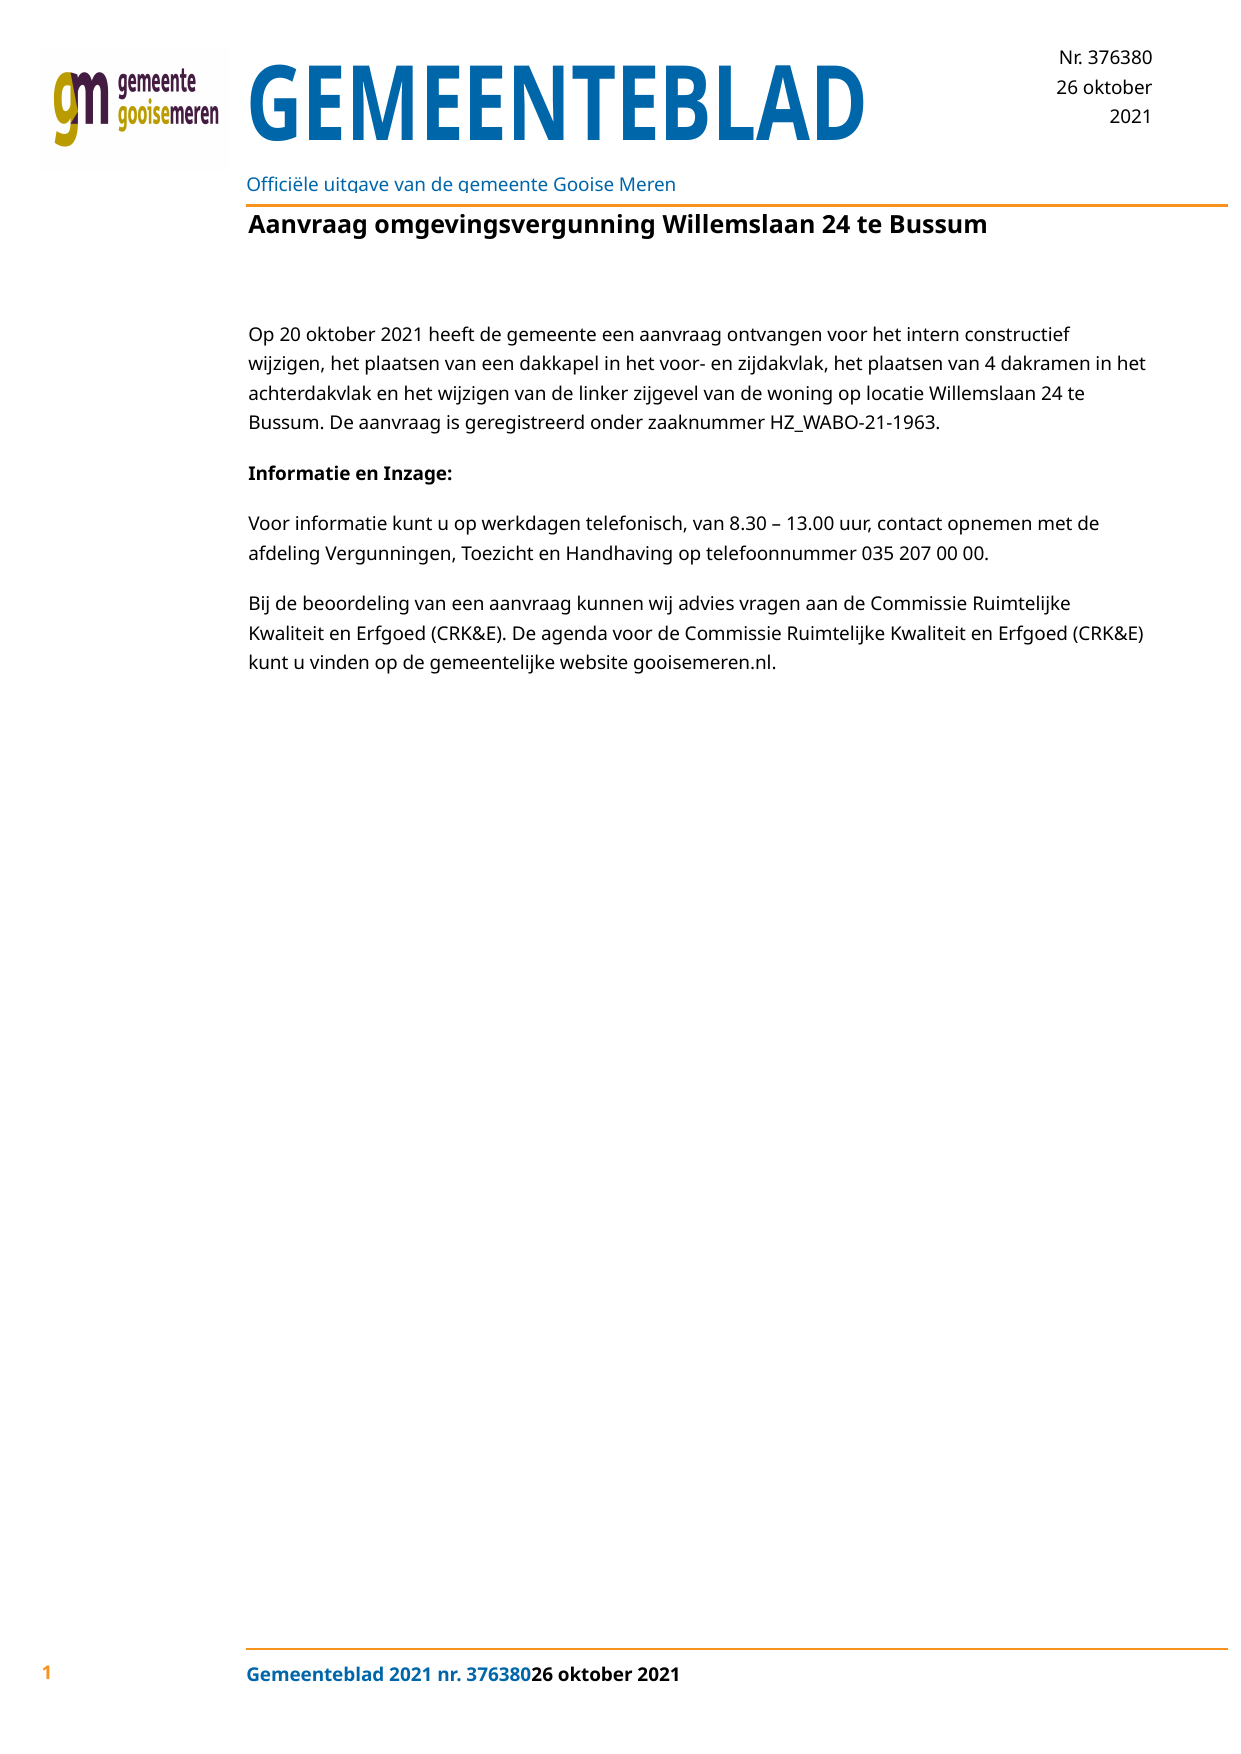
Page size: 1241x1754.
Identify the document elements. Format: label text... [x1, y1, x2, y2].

text Bij de beoordeling van een aanvraag kunnen wij advies vragen aan de Commissie Ruimtelijke Kwaliteit en Erfgoed (CRK&E). De agenda voor de Commissie Ruimtelijke Kwaliteit en Erfgoed (CRK&E) kunt u vinden op de gemeentelijke website gooisemeren.nl. [248, 590, 1152, 675]
text Aanvraag omgevingsvergunning Willemslaan 24 te Bussum [248, 207, 1152, 241]
text Op 20 oktober 2021 heeft de gemeente een aanvraag ontvangen voor het intern constructief wijzigen, het plaatsen van een dakkapel in het voor- en zijdakvlak, het plaatsen van 4 dakramen in het achterdakvlak en het wijzigen van de linker zijgevel van de woning op locatie Willemslaan 24 te Bussum. De aanvraag is geregistreerd onder zaaknummer HZ_WABO-21-1963. [248, 321, 1152, 435]
text Voor informatie kunt u op werkdagen telefonisch, van 8.30 – 13.00 uur, contact opnemen met de afdeling Vergunningen, Toezicht en Handhaving op telefoonnummer 035 207 00 00. [248, 510, 1152, 566]
picture [41, 47, 231, 172]
text Informatie en Inzage: [248, 460, 1152, 486]
